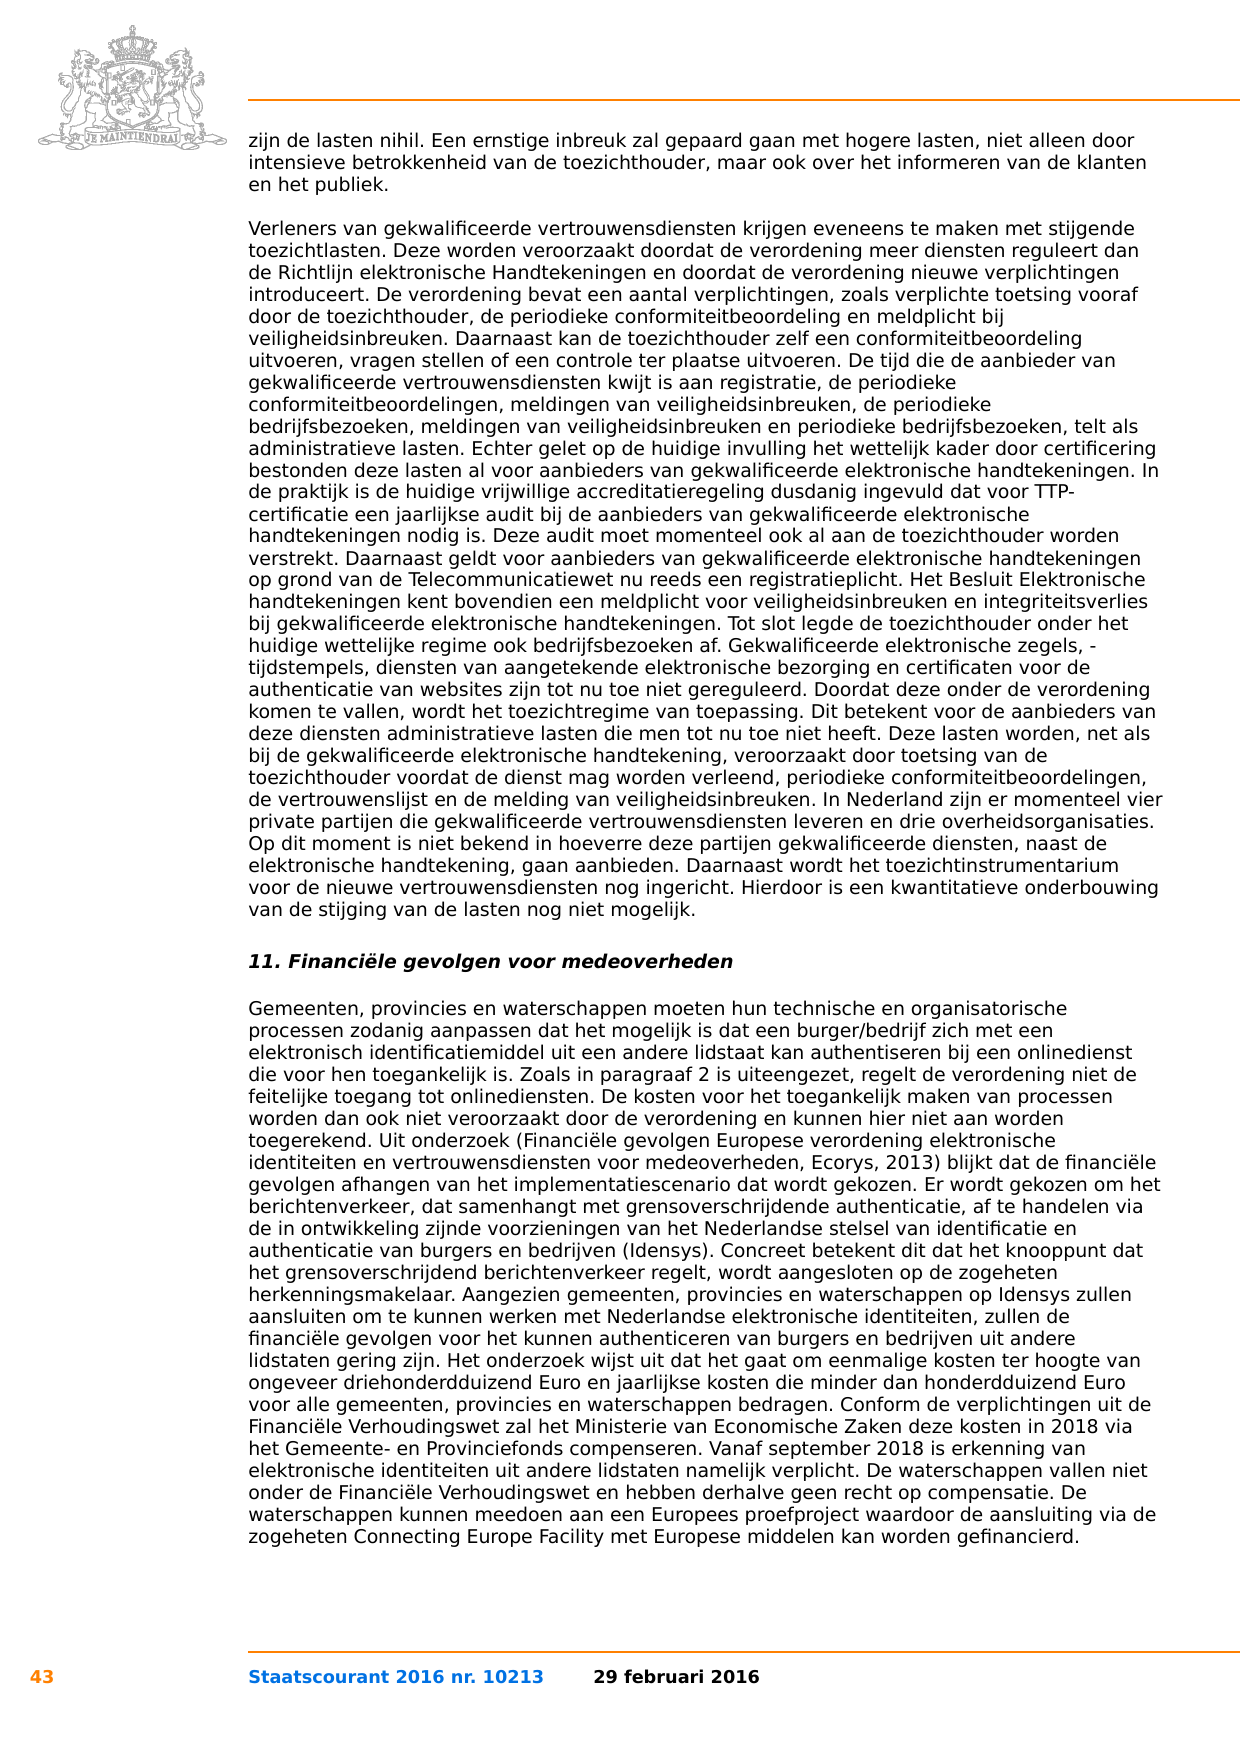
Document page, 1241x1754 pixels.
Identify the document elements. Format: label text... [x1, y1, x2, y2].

picture [38, 25, 227, 150]
text Verleners van gekwalificeerde vertrouwensdiensten krijgen eveneens te maken met stijgende toezichtlasten. Deze worden veroorzaakt doordat de verordening meer diensten reguleert dan de Richtlijn elektronische Handtekeningen en doordat de verordening nieuwe verplichtingen introduceert. De verordening bevat een aantal verplichtingen, zoals verplichte toetsing vooraf door de toezichthouder, de periodieke conformiteitbeoordeling en meldplicht bij veiligheidsinbreuken. Daarnaast kan de toezichthouder zelf een conformiteitbeoordeling uitvoeren, vragen stellen of een controle ter plaatse uitvoeren. De tijd die de aanbieder van gekwalificeerde vertrouwensdiensten kwijt is aan registratie, de periodieke conformiteitbeoordelingen, meldingen van veiligheidsinbreuken, de periodieke bedrijfsbezoeken, meldingen van veiligheidsinbreuken en periodieke bedrijfsbezoeken, telt als administratieve lasten. Echter gelet op de huidige invulling het wettelijk kader door certificering bestonden deze lasten al voor aanbieders van gekwalificeerde elektronische handtekeningen. In de praktijk is de huidige vrijwillige accreditatieregeling dusdanig ingevuld dat voor TTP-certificatie een jaarlijkse audit bij de aanbieders van gekwalificeerde elektronische handtekeningen nodig is. Deze audit moet momenteel ook al aan de toezichthouder worden verstrekt. Daarnaast geldt voor aanbieders van gekwalificeerde elektronische handtekeningen op grond van de Telecommunicatiewet nu reeds een registratieplicht. Het Besluit Elektronische handtekeningen kent bovendien een meldplicht voor veiligheidsinbreuken en integriteitsverlies bij gekwalificeerde elektronische handtekeningen. Tot slot legde de toezichthouder onder het huidige wettelijke regime ook bedrijfsbezoeken af. Gekwalificeerde elektronische zegels, -tijdstempels, diensten van aangetekende elektronische bezorging en certificaten voor de authenticatie van websites zijn tot nu toe niet gereguleerd. Doordat deze onder de verordening komen te vallen, wordt het toezichtregime van toepassing. Dit betekent voor de aanbieders van deze diensten administratieve lasten die men tot nu toe niet heeft. Deze lasten worden, net als bij de gekwalificeerde elektronische handtekening, veroorzaakt door toetsing van de toezichthouder voordat de dienst mag worden verleend, periodieke conformiteitbeoordelingen, de vertrouwenslijst en de melding van veiligheidsinbreuken. In Nederland zijn er momenteel vier private partijen die gekwalificeerde vertrouwensdiensten leveren en drie overheidsorganisaties. Op dit moment is niet bekend in hoeverre deze partijen gekwalificeerde diensten, naast de elektronische handtekening, gaan aanbieden. Daarnaast wordt het toezichtinstrumentarium voor de nieuwe vertrouwensdiensten nog ingericht. Hierdoor is een kwantitatieve onderbouwing van de stijging van de lasten nog niet mogelijk. [248, 218, 1163, 921]
subtitle 11. Financiële gevolgen voor medeoverheden [248, 951, 1163, 973]
text zijn de lasten nihil. Een ernstige inbreuk zal gepaard gaan met hogere lasten, niet alleen door intensieve betrokkenheid van de toezichthouder, maar ook over het informeren van de klanten en het publiek. [248, 130, 1163, 196]
text Gemeenten, provincies en waterschappen moeten hun technische en organisatorische processen zodanig aanpassen dat het mogelijk is dat een burger/bedrijf zich met een elektronisch identificatiemiddel uit een andere lidstaat kan authentiseren bij een onlinedienst die voor hen toegankelijk is. Zoals in paragraaf 2 is uiteengezet, regelt de verordening niet de feitelijke toegang tot onlinediensten. De kosten voor het toegankelijk maken van processen worden dan ook niet veroorzaakt door de verordening en kunnen hier niet aan worden toegerekend. Uit onderzoek (Financiële gevolgen Europese verordening elektronische identiteiten en vertrouwensdiensten voor medeoverheden, Ecorys, 2013) blijkt dat de financiële gevolgen afhangen van het implementatiescenario dat wordt gekozen. Er wordt gekozen om het berichtenverkeer, dat samenhangt met grensoverschrijdende authenticatie, af te handelen via de in ontwikkeling zijnde voorzieningen van het Nederlandse stelsel van identificatie en authenticatie van burgers en bedrijven (Idensys). Concreet betekent dit dat het knooppunt dat het grensoverschrijdend berichtenverkeer regelt, wordt aangesloten op de zogeheten herkenningsmakelaar. Aangezien gemeenten, provincies en waterschappen op Idensys zullen aansluiten om te kunnen werken met Nederlandse elektronische identiteiten, zullen de financiële gevolgen voor het kunnen authenticeren van burgers en bedrijven uit andere lidstaten gering zijn. Het onderzoek wijst uit dat het gaat om eenmalige kosten ter hoogte van ongeveer driehonderdduizend Euro en jaarlijkse kosten die minder dan honderdduizend Euro voor alle gemeenten, provincies en waterschappen bedragen. Conform de verplichtingen uit de Financiële Verhoudingswet zal het Ministerie van Economische Zaken deze kosten in 2018 via het Gemeente- en Provinciefonds compenseren. Vanaf september 2018 is erkenning van elektronische identiteiten uit andere lidstaten namelijk verplicht. De waterschappen vallen niet onder de Financiële Verhoudingswet en hebben derhalve geen recht op compensatie. De waterschappen kunnen meedoen aan een Europees proefproject waardoor de aansluiting via de zogeheten Connecting Europe Facility met Europese middelen kan worden gefinancierd. [248, 998, 1163, 1547]
